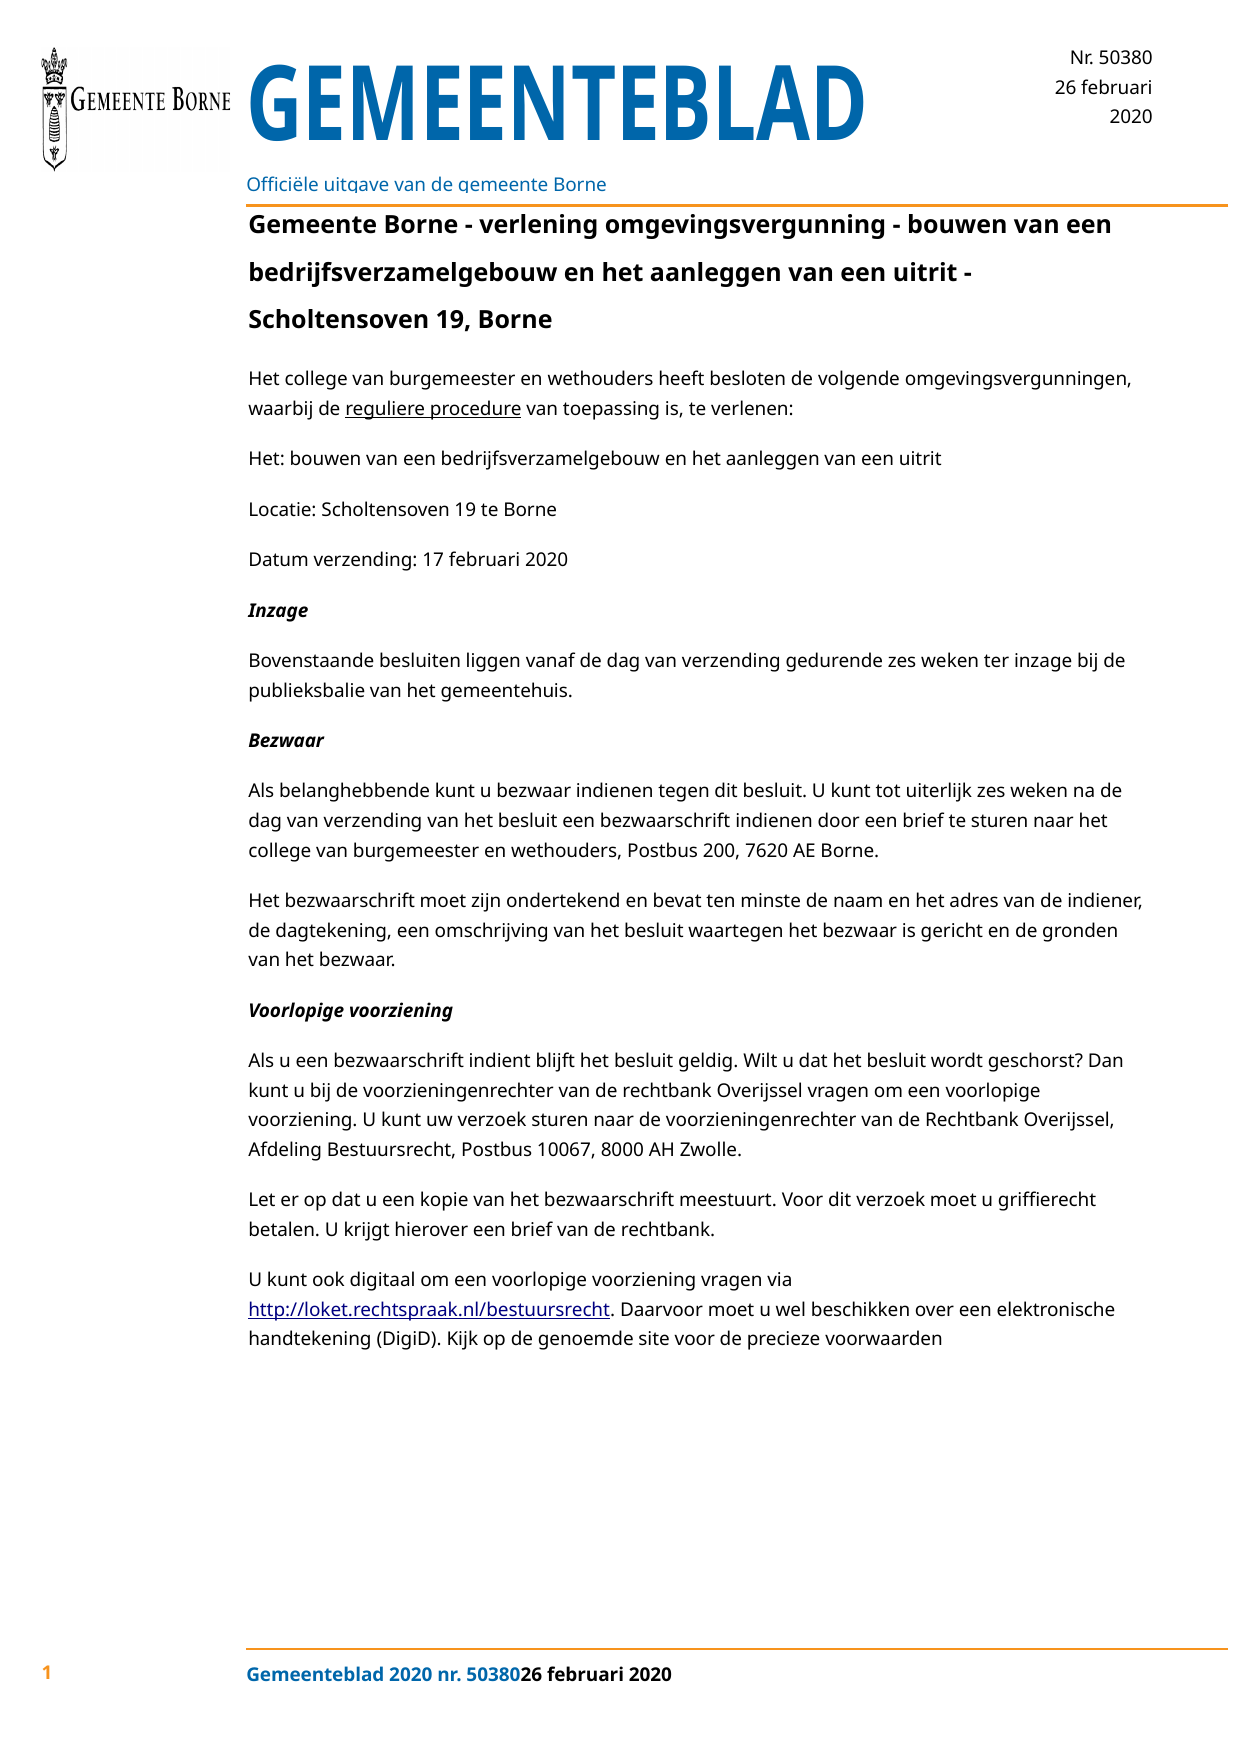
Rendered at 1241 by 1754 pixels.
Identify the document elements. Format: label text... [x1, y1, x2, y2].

text Let er op dat u een kopie van het bezwaarschrift meestuurt. Voor dit verzoek moet u griffierecht betalen. U krijgt hierover een brief van de rechtbank. [248, 1186, 1152, 1242]
picture [41, 47, 231, 172]
text Als belanghebbende kunt u bezwaar indienen tegen dit besluit. U kunt tot uiterlijk zes weken na de dag van verzending van het besluit een bezwaarschrift indienen door een brief te sturen naar het college van burgemeester en wethouders, Postbus 200, 7620 AE Borne. [248, 778, 1152, 862]
text Bezwaar [248, 727, 1152, 753]
text Het college van burgemeester en wethouders heeft besloten de volgende omgevingsvergunningen, waarbij de reguliere procedure van toepassing is, te verlenen: [248, 366, 1152, 421]
text Het bezwaarschrift moet zijn ondertekend en bevat ten minste de naam en het adres van de indiener, de dagtekening, een omschrijving van het besluit waartegen het bezwaar is gericht en de gronden van het bezwaar. [248, 887, 1152, 972]
text Locatie: Scholtensoven 19 te Borne [248, 496, 1152, 522]
text Het: bouwen van een bedrijfsverzamelgebouw en het aanleggen van een uitrit [248, 446, 1152, 471]
text Bovenstaande besluiten liggen vanaf de dag van verzending gedurende zes weken ter inzage bij de publieksbalie van het gemeentehuis. [248, 647, 1152, 702]
text U kunt ook digitaal om een voorlopige voorziening vragen via http://loket.rechtspraak.nl/bestuursrecht. Daarvoor moet u wel beschikken over een elektronische handtekening (DigiD). Kijk op de genoemde site voor de precieze voorwaarden [248, 1266, 1152, 1351]
text Inzage [248, 597, 1152, 622]
text Als u een bezwaarschrift indient blijft het besluit geldig. Wilt u dat het besluit wordt geschorst? Dan kunt u bij de voorzieningenrechter van de rechtbank Overijssel vragen om een voorlopige voorziening. U kunt uw verzoek sturen naar de voorzieningenrechter van de Rechtbank Overijssel, Afdeling Bestuursrecht, Postbus 10067, 8000 AH Zwolle. [248, 1047, 1152, 1162]
text Gemeente Borne - verlening omgevingsvergunning - bouwen van een bedrijfsverzamelgebouw en het aanleggen van een uitrit - Scholtensoven 19, Borne [248, 207, 1152, 336]
text Datum verzending: 17 februari 2020 [248, 546, 1152, 572]
text Voorlopige voorziening [248, 997, 1152, 1022]
